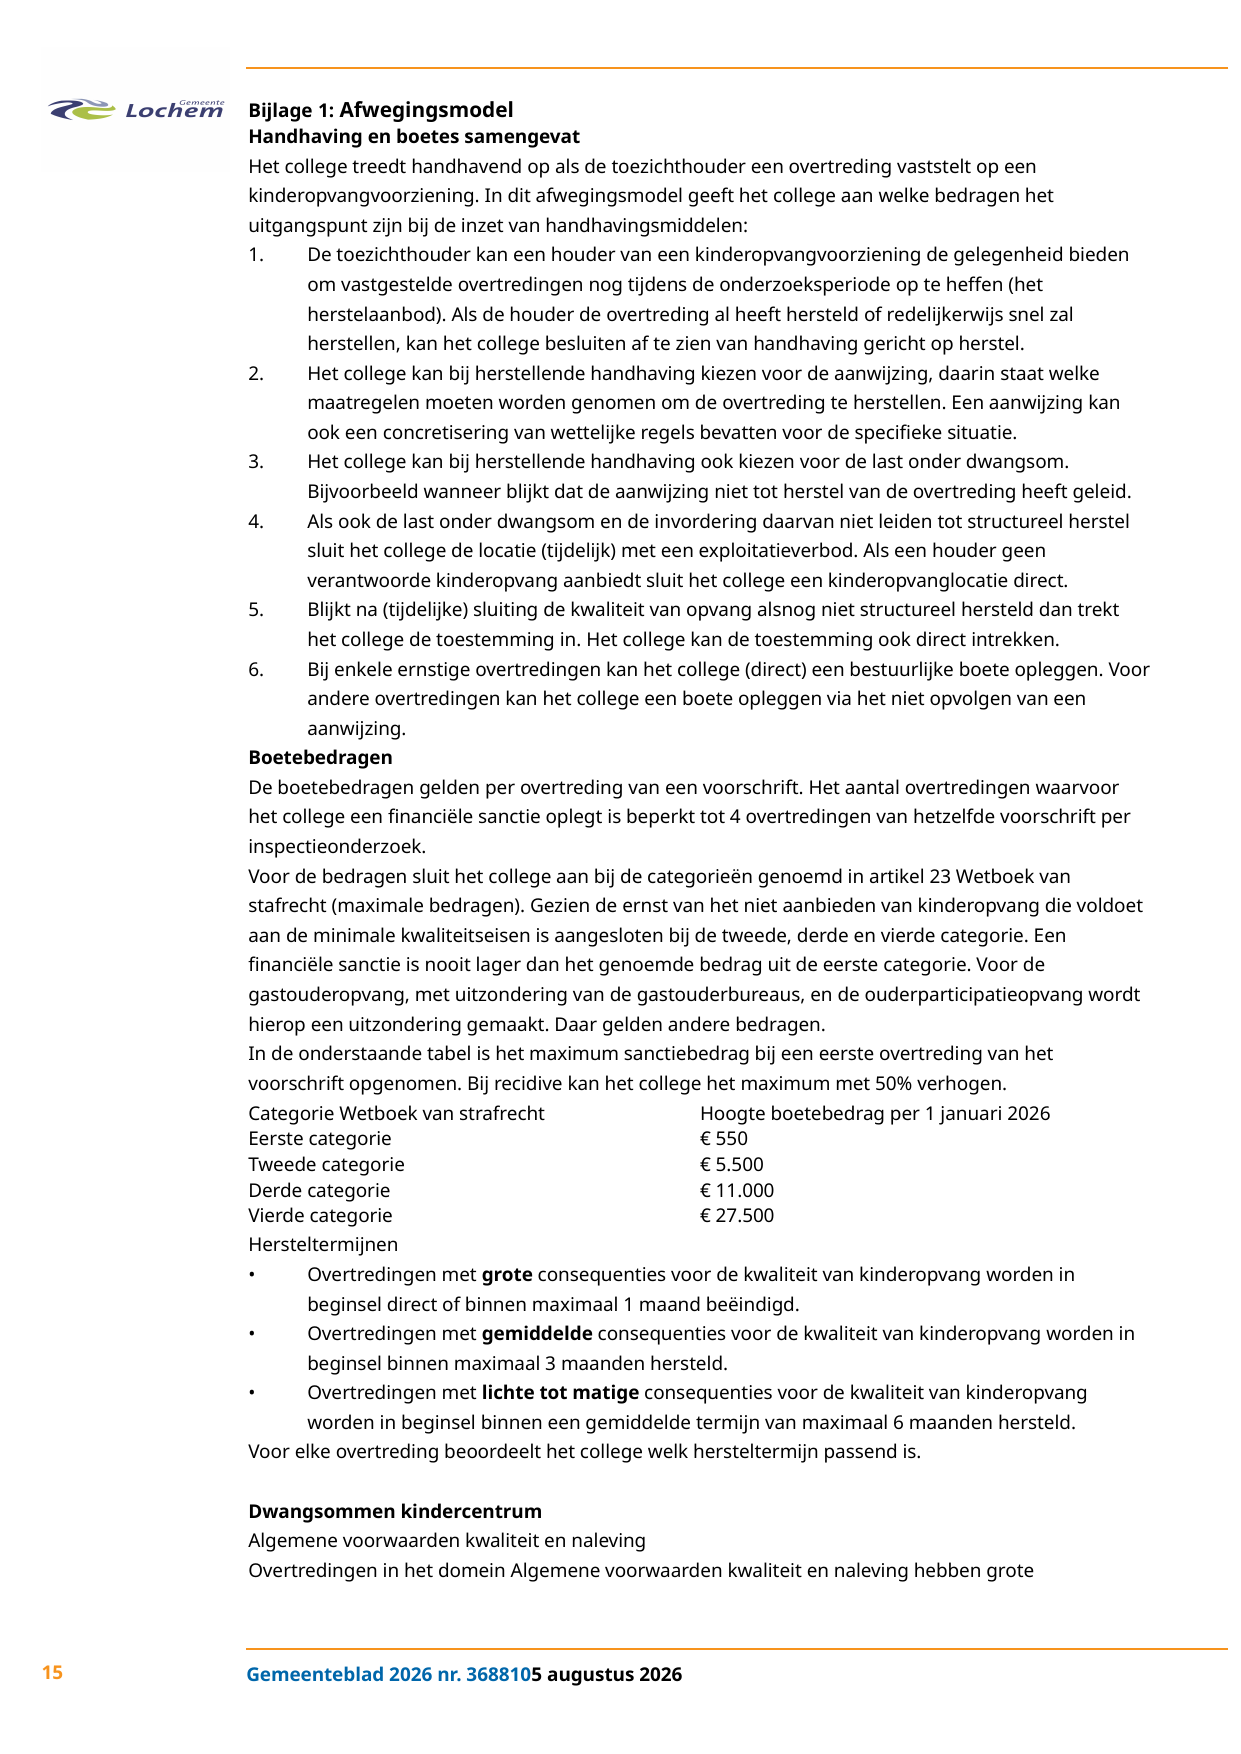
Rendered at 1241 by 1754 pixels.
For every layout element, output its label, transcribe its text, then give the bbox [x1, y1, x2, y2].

list Bij enkele ernstige overtredingen kan het college (direct) een bestuurlijke boete opleggen. Voor andere overtredingen kan het college een boete opleggen via het niet opvolgen van een aanwijzing. [248, 656, 1152, 741]
list Overtredingen met lichte tot matige consequenties voor de kwaliteit van kinderopvang worden in beginsel binnen een gemiddelde termijn van maximaal 6 maanden hersteld. [248, 1379, 1152, 1435]
table_cell Eerste categorie [248, 1125, 700, 1151]
list Overtredingen met gemiddelde consequenties voor de kwaliteit van kinderopvang worden in beginsel binnen maximaal 3 maanden hersteld. [248, 1320, 1152, 1376]
table_cell € 5.500 [700, 1151, 1152, 1177]
list Blijkt na (tijdelijke) sluiting de kwaliteit van opvang alsnog niet structureel hersteld dan trekt het college de toestemming in. Het college kan de toestemming ook direct intrekken. [248, 597, 1152, 652]
text Dwangsommen kindercentrum [248, 1498, 1152, 1523]
text Boetebedragen [248, 744, 1152, 770]
text Voor elke overtreding beoordeelt het college welk hersteltermijn passend is. [248, 1439, 1152, 1464]
text Hersteltermijnen [248, 1232, 1152, 1257]
text De boetebedragen gelden per overtreding van een voorschrift. Het aantal overtredingen waarvoor het college een financiële sanctie oplegt is beperkt tot 4 overtredingen van hetzelfde voorschrift per inspectieonderzoek. [248, 774, 1152, 859]
table_cell € 11.000 [700, 1177, 1152, 1203]
table_cell € 550 [700, 1125, 1152, 1151]
text Bijlage 1: Afwegingsmodel [248, 95, 1152, 123]
list Het college kan bij herstellende handhaving ook kiezen voor de last onder dwangsom. Bijvoorbeeld wanneer blijkt dat de aanwijzing niet tot herstel van de overtreding heeft geleid. [248, 449, 1152, 504]
list Overtredingen met grote consequenties voor de kwaliteit van kinderopvang worden in beginsel direct of binnen maximaal 1 maand beëindigd. [248, 1261, 1152, 1316]
table_header Categorie Wetboek van strafrecht [248, 1100, 700, 1125]
table_header Hoogte boetebedrag per 1 januari 2026 [700, 1100, 1152, 1125]
text In de onderstaande tabel is het maximum sanctiebedrag bij een eerste overtreding van het voorschrift opgenomen. Bij recidive kan het college het maximum met 50% verhogen. [248, 1040, 1152, 1096]
text Handhaving en boetes samengevat [248, 123, 1152, 149]
text Voor de bedragen sluit het college aan bij de categorieën genoemd in artikel 23 Wetboek van stafrecht (maximale bedragen). Gezien de ernst van het niet aanbieden van kinderopvang die voldoet aan de minimale kwaliteitseisen is aangesloten bij de tweede, derde en vierde categorie. Een financiële sanctie is nooit lager dan het genoemde bedrag uit de eerste categorie. Voor de gastouderopvang, met uitzondering van de gastouderbureaus, en de ouderparticipatieopvang wordt hierop een uitzondering gemaakt. Daar gelden andere bedragen. [248, 863, 1152, 1037]
list Als ook de last onder dwangsom en de invordering daarvan niet leiden tot structureel herstel sluit het college de locatie (tijdelijk) met een exploitatieverbod. Als een houder geen verantwoorde kinderopvang aanbiedt sluit het college een kinderopvanglocatie direct. [248, 508, 1152, 593]
table_cell Vierde categorie [248, 1203, 700, 1228]
table_cell Derde categorie [248, 1177, 700, 1203]
picture [41, 47, 231, 172]
table_cell € 27.500 [700, 1203, 1152, 1228]
list Het college kan bij herstellende handhaving kiezen voor de aanwijzing, daarin staat welke maatregelen moeten worden genomen om de overtreding te herstellen. Een aanwijzing kan ook een concretisering van wettelijke regels bevatten voor de specifieke situatie. [248, 360, 1152, 445]
table_cell Tweede categorie [248, 1151, 700, 1177]
list De toezichthouder kan een houder van een kinderopvangvoorziening de gelegenheid bieden om vastgestelde overtredingen nog tijdens de onderzoeksperiode op te heffen (het herstelaanbod). Als de houder de overtreding al heeft hersteld of redelijkerwijs snel zal herstellen, kan het college besluiten af te zien van handhaving gericht op herstel. [248, 242, 1152, 356]
table_header Algemene voorwaarden kwaliteit en naleving Overtredingen in het domein Algemene voorwaarden kwaliteit en naleving hebben grote [248, 1528, 1152, 1583]
text Het college treedt handhavend op als de toezichthouder een overtreding vaststelt op een kinderopvangvoorziening. In dit afwegingsmodel geeft het college aan welke bedragen het uitgangspunt zijn bij de inzet van handhavingsmiddelen: [248, 153, 1152, 238]
